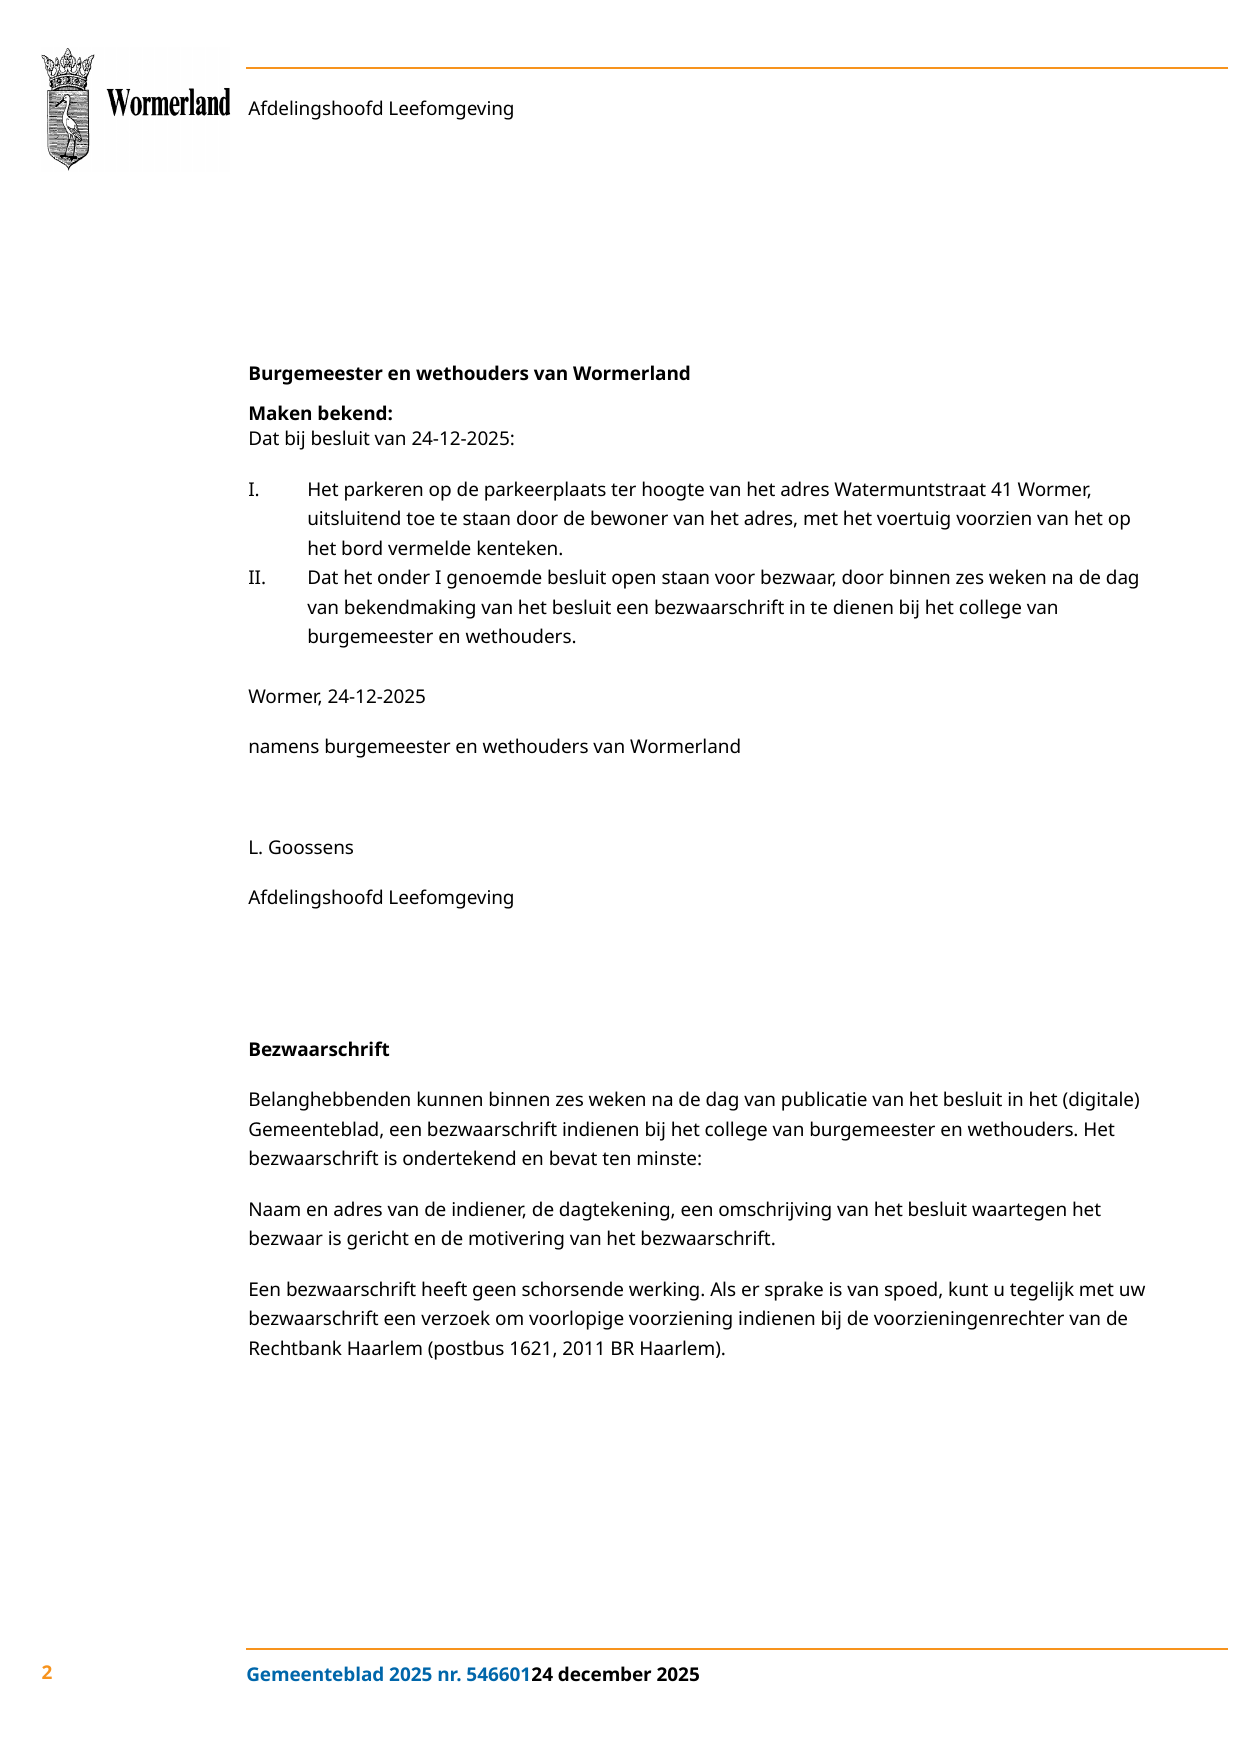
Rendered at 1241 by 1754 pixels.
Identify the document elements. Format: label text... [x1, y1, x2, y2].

text Afdelingshoofd Leefomgeving [248, 884, 1152, 910]
text namens burgemeester en wethouders van Wormerland [248, 733, 1152, 759]
text Een bezwaarschrift heeft geen schorsende werking. Als er sprake is van spoed, kunt u tegelijk met uw bezwaarschrift een verzoek om voorlopige voorziening indienen bij de voorzieningenrechter van de Rechtbank Haarlem (postbus 1621, 2011 BR Haarlem). [248, 1276, 1152, 1361]
text Burgemeester en wethouders van Wormerland [248, 360, 1152, 386]
text Maken bekend: [248, 400, 1152, 425]
picture [41, 47, 231, 172]
text Belanghebbenden kunnen binnen zes weken na de dag van publicatie van het besluit in het (digitale) Gemeenteblad, een bezwaarschrift indienen bij het college van burgemeester en wethouders. Het bezwaarschrift is ondertekend en bevat ten minste: [248, 1086, 1152, 1171]
text Afdelingshoofd Leefomgeving [248, 95, 1152, 121]
text L. Goossens [248, 834, 1152, 860]
text Wormer, 24-12-2025 [248, 683, 1152, 709]
list Het parkeren op de parkeerplaats ter hoogte van het adres Watermuntstraat 41 Wormer, uitsluitend toe te staan door de bewoner van het adres, met het voertuig voorzien van het op het bord vermelde kenteken. [248, 476, 1152, 561]
text Bezwaarschrift [248, 1036, 1152, 1062]
list Dat het onder I genoemde besluit open staan voor bezwaar, door binnen zes weken na de dag van bekendmaking van het besluit een bezwaarschrift in te dienen bij het college van burgemeester en wethouders. [248, 564, 1152, 649]
text Dat bij besluit van 24-12-2025: [248, 425, 1152, 451]
text Naam en adres van de indiener, de dagtekening, een omschrijving van het besluit waartegen het bezwaar is gericht en de motivering van het bezwaarschrift. [248, 1196, 1152, 1251]
